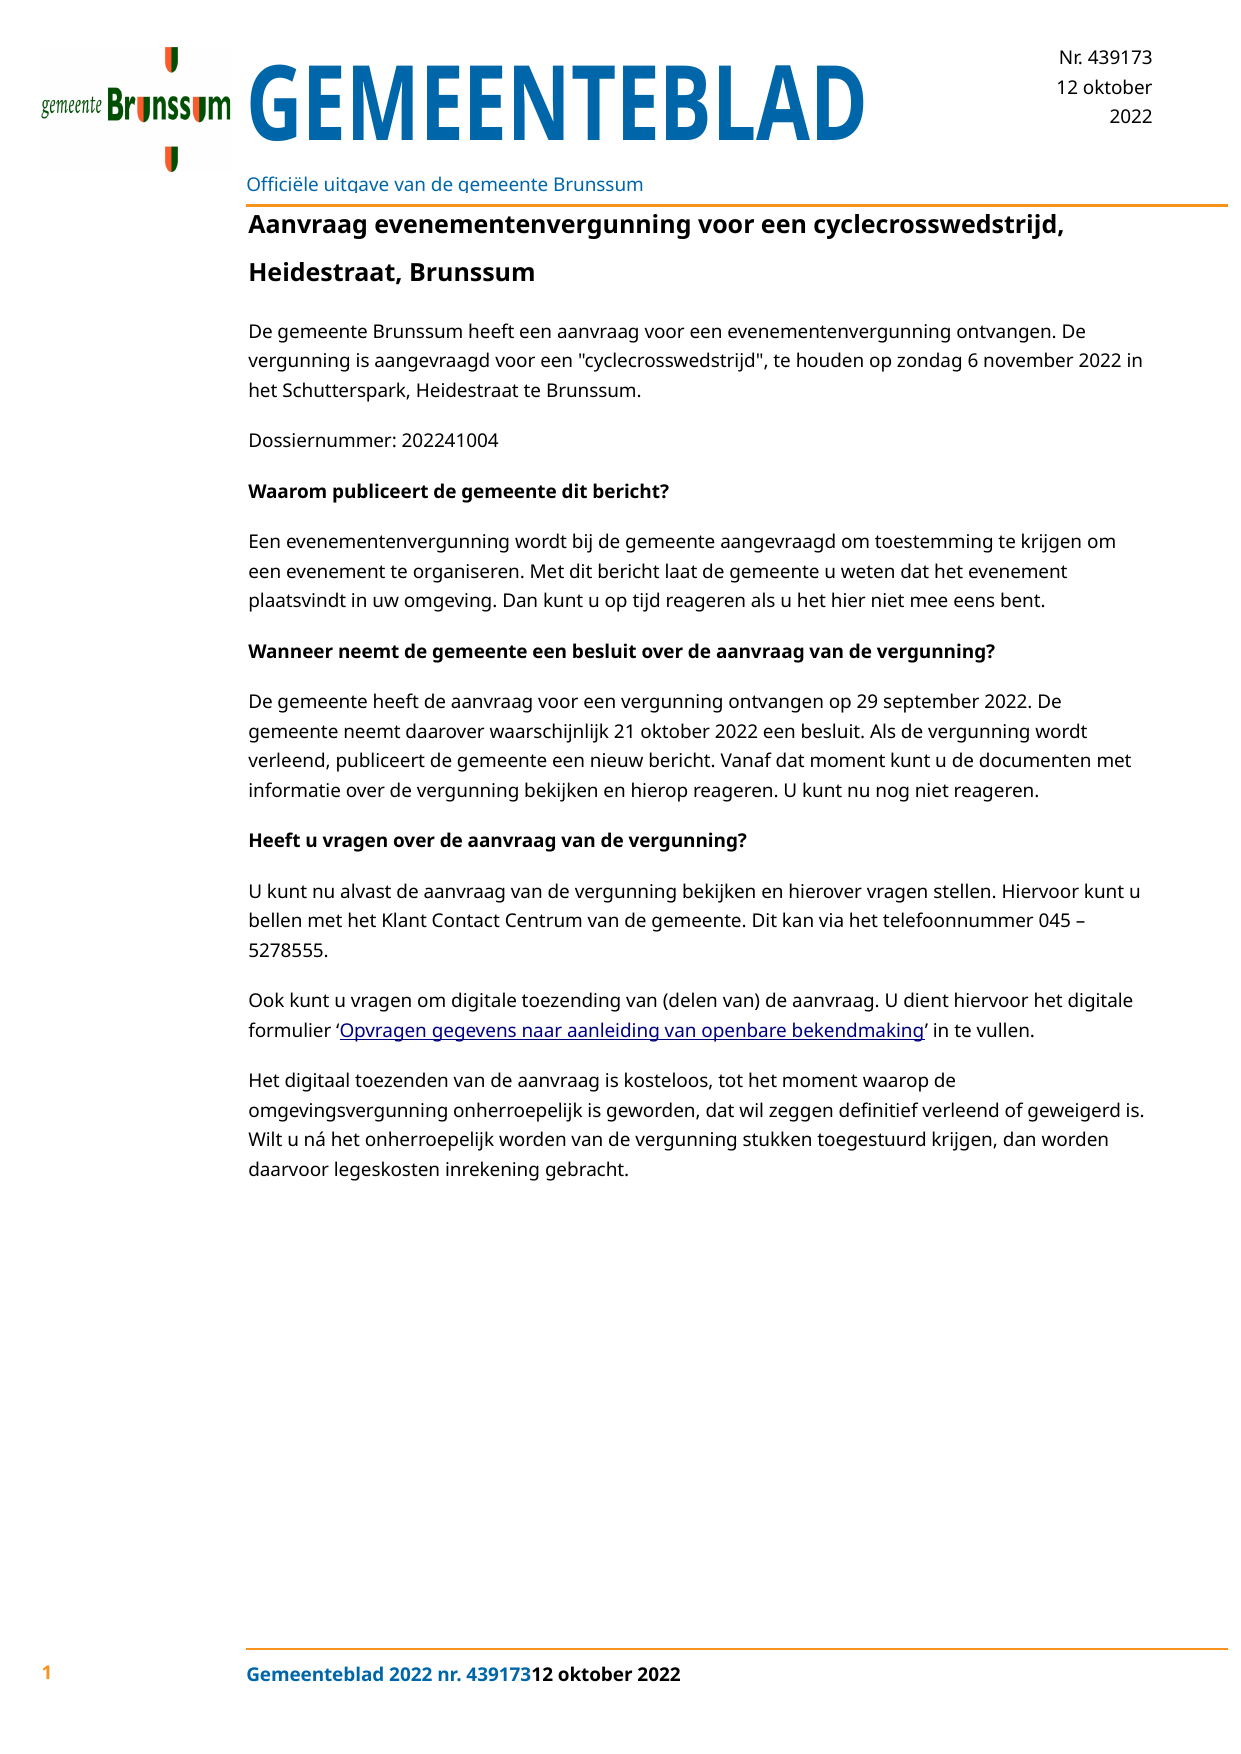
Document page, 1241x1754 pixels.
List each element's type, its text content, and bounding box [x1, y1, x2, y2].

text Het digitaal toezenden van de aanvraag is kosteloos, tot het moment waarop de omgevingsvergunning onherroepelijk is geworden, dat wil zeggen definitief verleend of geweigerd is. Wilt u ná het onherroepelijk worden van de vergunning stukken toegestuurd krijgen, dan worden daarvoor legeskosten inrekening gebracht. [248, 1067, 1152, 1182]
text Heeft u vragen over de aanvraag van de vergunning? [248, 827, 1152, 853]
text De gemeente Brunssum heeft een aanvraag voor een evenementenvergunning ontvangen. De vergunning is aangevraagd voor een "cyclecrosswedstrijd", te houden op zondag 6 november 2022 in het Schutterspark, Heidestraat te Brunssum. [248, 318, 1152, 403]
text Ook kunt u vragen om digitale toezending van (delen van) de aanvraag. U dient hiervoor het digitale formulier ‘Opvragen gegevens naar aanleiding van openbare bekendmaking’ in te vullen. [248, 987, 1152, 1043]
text Waarom publiceert de gemeente dit bericht? [248, 478, 1152, 504]
picture [41, 47, 231, 172]
text Dossiernummer: 202241004 [248, 427, 1152, 453]
text Wanneer neemt de gemeente een besluit over de aanvraag van de vergunning? [248, 638, 1152, 664]
text Een evenementenvergunning wordt bij de gemeente aangevraagd om toestemming te krijgen om een evenement te organiseren. Met dit bericht laat de gemeente u weten dat het evenement plaatsvindt in uw omgeving. Dan kunt u op tijd reageren als u het hier niet mee eens bent. [248, 528, 1152, 613]
text Aanvraag evenementenvergunning voor een cyclecrosswedstrijd, Heidestraat, Brunssum [248, 207, 1152, 288]
text U kunt nu alvast de aanvraag van de vergunning bekijken en hierover vragen stellen. Hiervoor kunt u bellen met het Klant Contact Centrum van de gemeente. Dit kan via het telefoonnummer 045 – 5278555. [248, 878, 1152, 963]
text De gemeente heeft de aanvraag voor een vergunning ontvangen op 29 september 2022. De gemeente neemt daarover waarschijnlijk 21 oktober 2022 een besluit. Als de vergunning wordt verleend, publiceert de gemeente een nieuw bericht. Vanaf dat moment kunt u de documenten met informatie over de vergunning bekijken en hierop reageren. U kunt nu nog niet reageren. [248, 688, 1152, 803]
